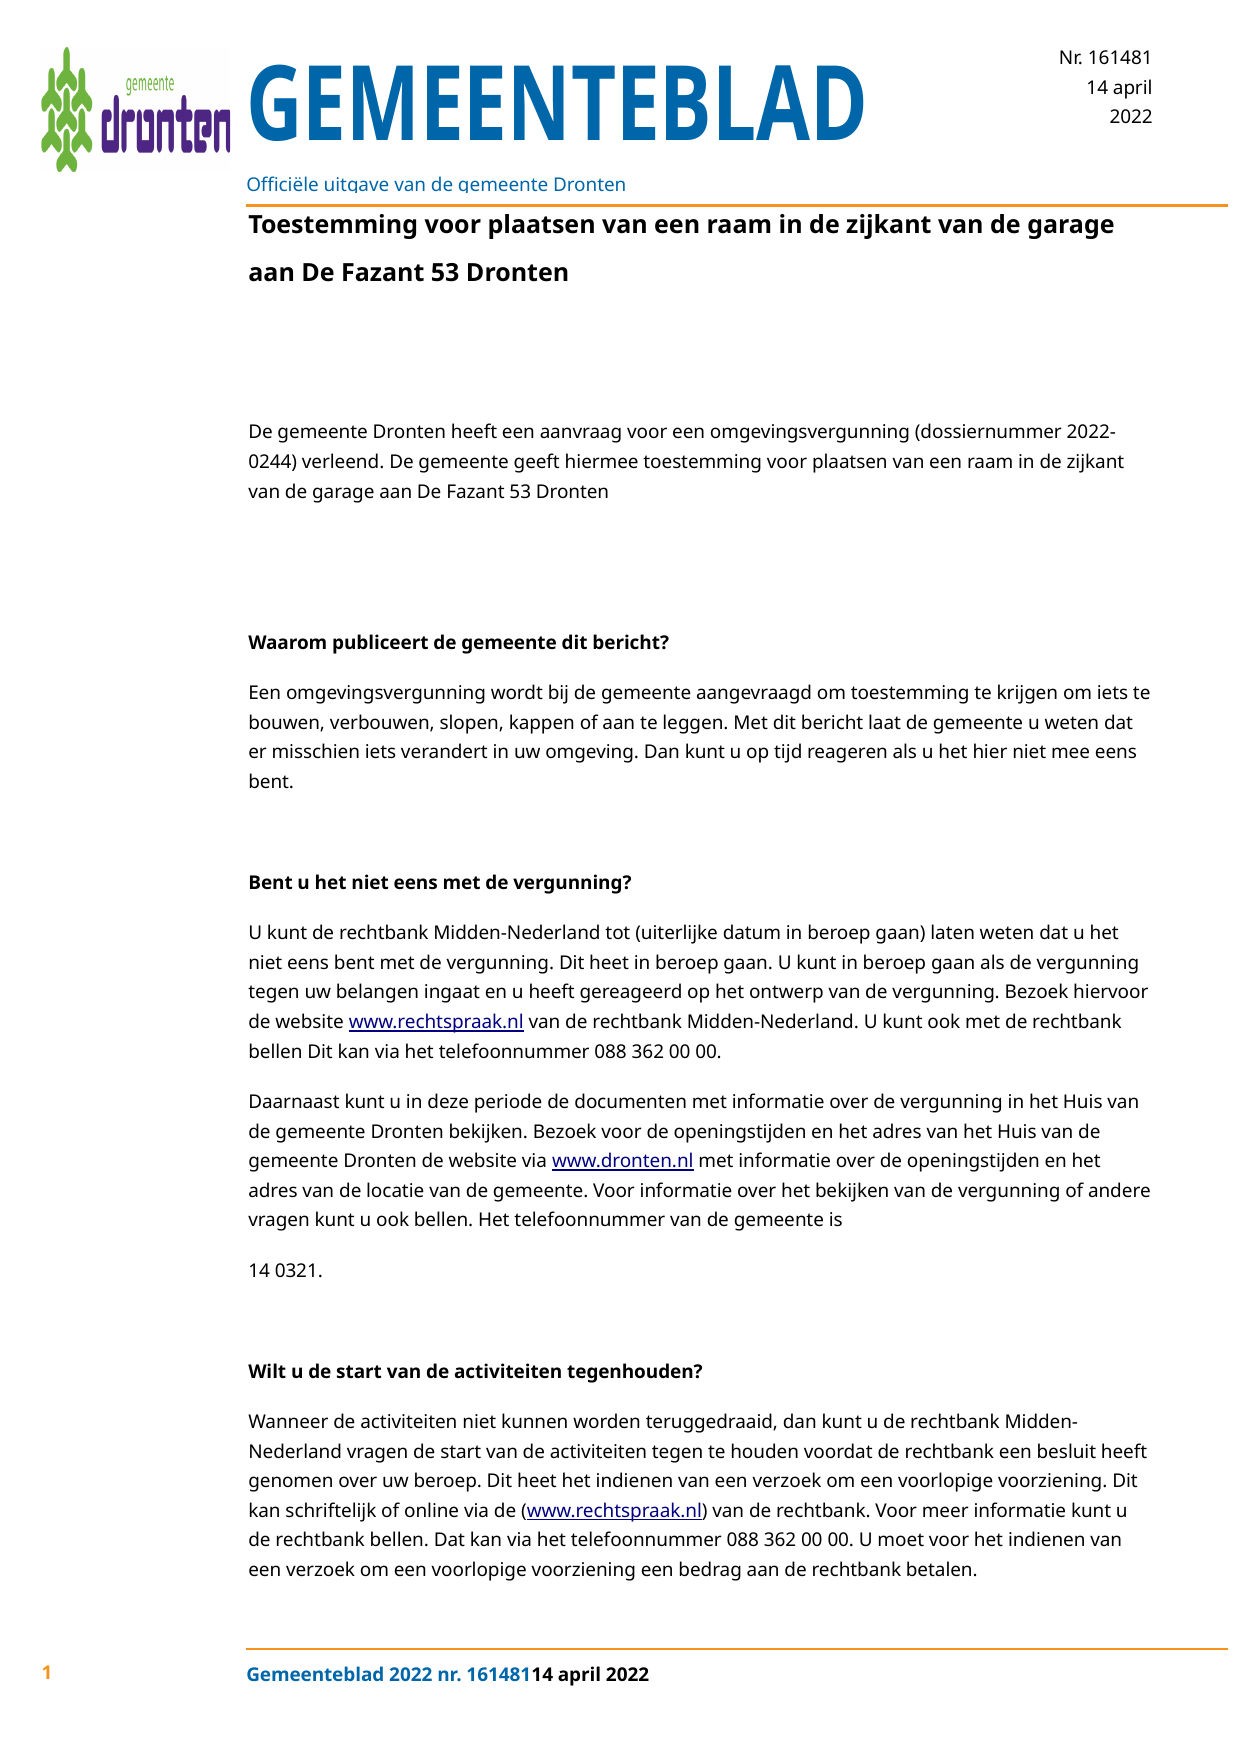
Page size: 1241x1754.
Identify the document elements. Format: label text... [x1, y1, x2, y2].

text Wanneer de activiteiten niet kunnen worden teruggedraaid, dan kunt u de rechtbank Midden-Nederland vragen de start van de activiteiten tegen te houden voordat de rechtbank een besluit heeft genomen over uw beroep. Dit heet het indienen van een verzoek om een voorlopige voorziening. Dit kan schriftelijk of online via de (www.rechtspraak.nl) van de rechtbank. Voor meer informatie kunt u de rechtbank bellen. Dat kan via het telefoonnummer 088 362 00 00. U moet voor het indienen van een verzoek om een voorlopige voorziening een bedrag aan de rechtbank betalen. [248, 1408, 1152, 1582]
text U kunt de rechtbank Midden-Nederland tot (uiterlijke datum in beroep gaan) laten weten dat u het niet eens bent met de vergunning. Dit heet in beroep gaan. U kunt in beroep gaan als de vergunning tegen uw belangen ingaat en u heeft gereageerd op het ontwerp van de vergunning. Bezoek hiervoor de website www.rechtspraak.nl van de rechtbank Midden-Nederland. U kunt ook met de rechtbank bellen Dit kan via het telefoonnummer 088 362 00 00. [248, 919, 1152, 1064]
picture [41, 47, 231, 172]
text De gemeente Dronten heeft een aanvraag voor een omgevingsvergunning (dossiernummer 2022-0244) verleend. De gemeente geeft hiermee toestemming voor plaatsen van een raam in de zijkant van de garage aan De Fazant 53 Dronten [248, 419, 1152, 504]
text Toestemming voor plaatsen van een raam in de zijkant van de garage aan De Fazant 53 Dronten [248, 207, 1152, 288]
text Bent u het niet eens met de vergunning? [248, 869, 1152, 895]
text 14 0321. [248, 1257, 1152, 1283]
text Een omgevingsvergunning wordt bij de gemeente aangevraagd om toestemming te krijgen om iets te bouwen, verbouwen, slopen, kappen of aan te leggen. Met dit bericht laat de gemeente u weten dat er misschien iets verandert in uw omgeving. Dan kunt u op tijd reageren als u het hier niet mee eens bent. [248, 679, 1152, 794]
text Waarom publiceert de gemeente dit bericht? [248, 629, 1152, 655]
text Daarnaast kunt u in deze periode de documenten met informatie over de vergunning in het Huis van de gemeente Dronten bekijken. Bezoek voor de openingstijden en het adres van het Huis van de gemeente Dronten de website via www.dronten.nl met informatie over de openingstijden en het adres van de locatie van de gemeente. Voor informatie over het bekijken van de vergunning of andere vragen kunt u ook bellen. Het telefoonnummer van de gemeente is [248, 1088, 1152, 1232]
text Wilt u de start van de activiteiten tegenhouden? [248, 1358, 1152, 1384]
